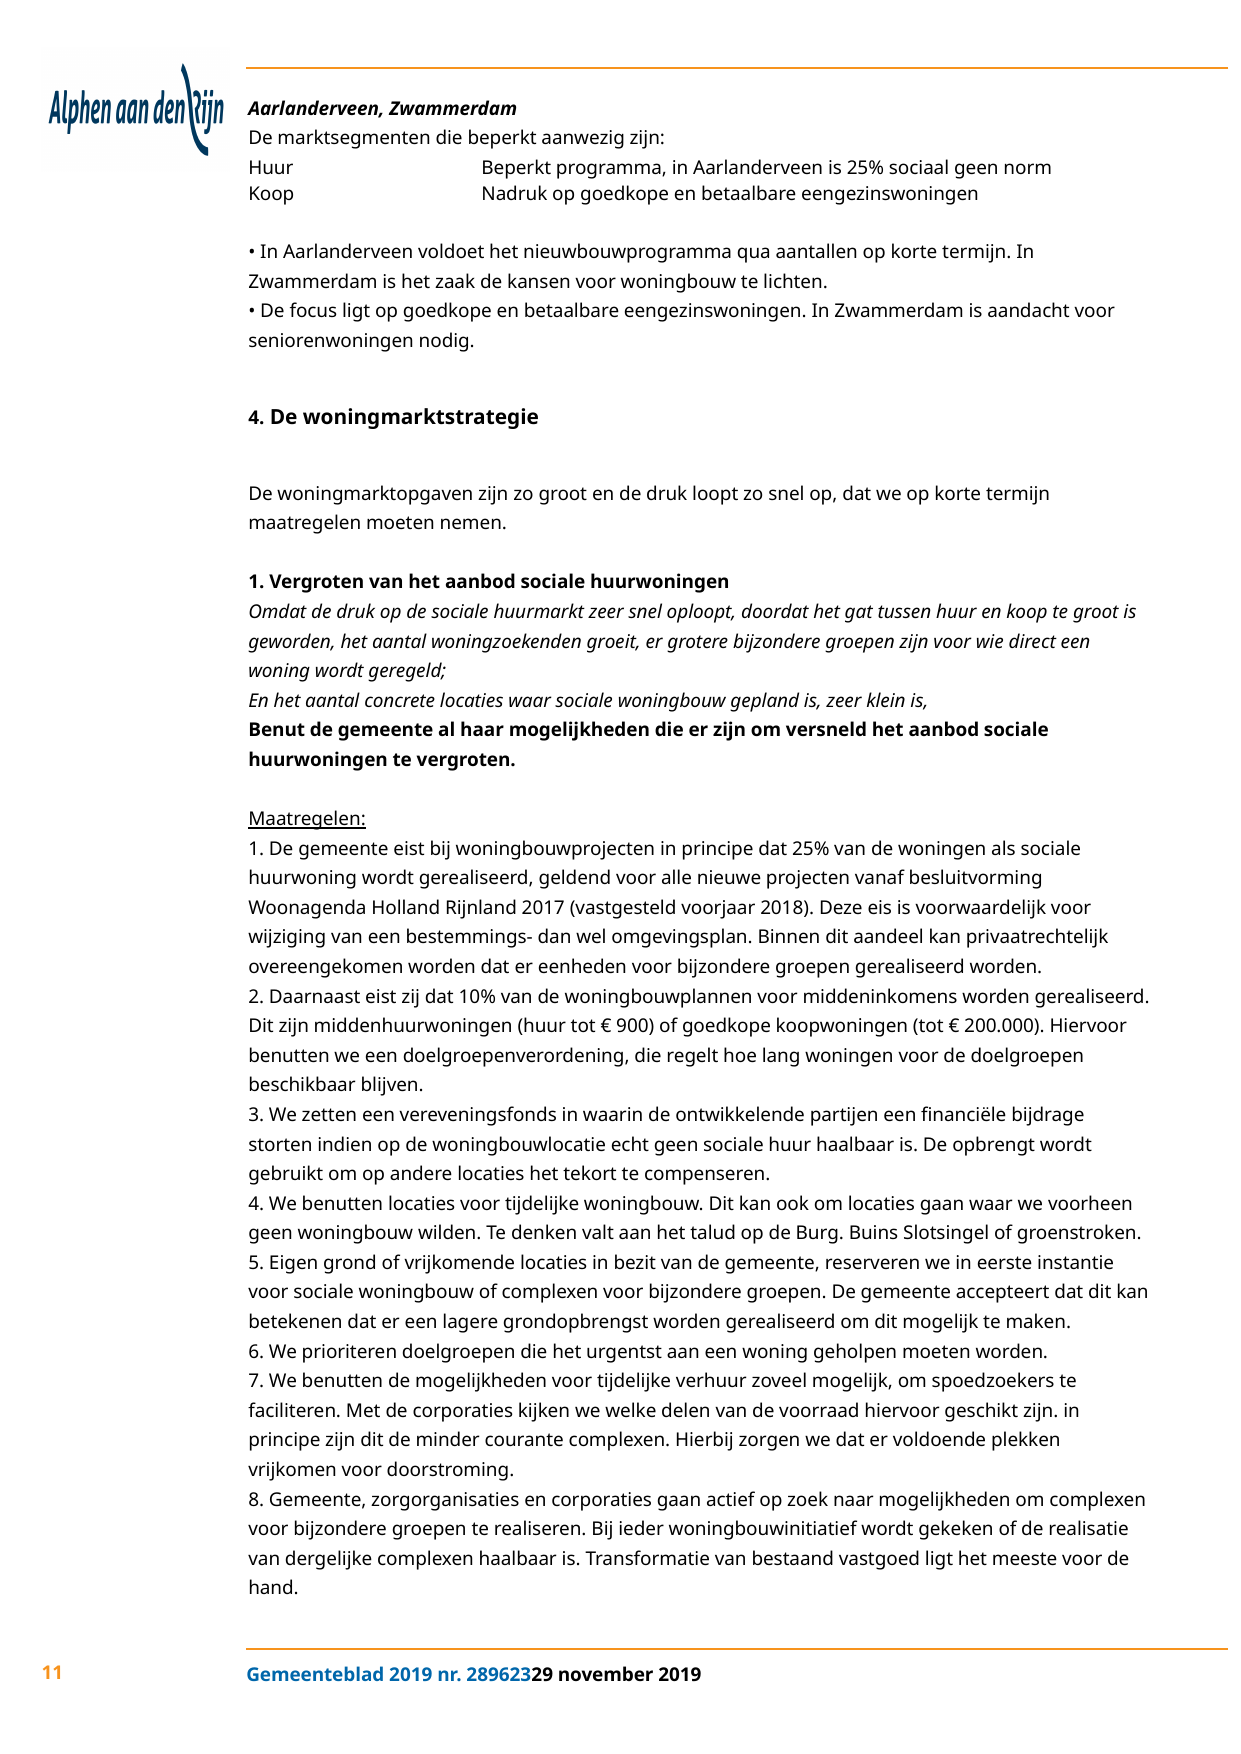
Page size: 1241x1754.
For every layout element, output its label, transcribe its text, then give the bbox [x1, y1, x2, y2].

text 3. We zetten een vereveningsfonds in waarin de ontwikkelende partijen een financiële bijdrage storten indien op de woningbouwlocatie echt geen sociale huur haalbaar is. De opbrengt wordt gebruikt om op andere locaties het tekort te compenseren. [248, 1101, 1152, 1186]
table_header Beperkt programma, in Aarlanderveen is 25% sociaal geen norm [481, 154, 1152, 180]
text 5. Eigen grond of vrijkomende locaties in bezit van de gemeente, reserveren we in eerste instantie voor sociale woningbouw of complexen voor bijzondere groepen. De gemeente accepteert dat dit kan betekenen dat er een lagere grondopbrengst worden gerealiseerd om dit mogelijk te maken. [248, 1249, 1152, 1334]
text Omdat de druk op de sociale huurmarkt zeer snel oploopt, doordat het gat tussen huur en koop te groot is geworden, het aantal woningzoekenden groeit, er grotere bijzondere groepen zijn voor wie direct een woning wordt geregeld; [248, 598, 1152, 683]
picture [41, 47, 231, 172]
text 1. Vergroten van het aanbod sociale huurwoningen [248, 569, 1152, 594]
table_cell Koop [248, 180, 481, 206]
table_header Huur [248, 154, 481, 180]
text En het aantal concrete locaties waar sociale woningbouw gepland is, zeer klein is, [248, 687, 1152, 713]
text 1. De gemeente eist bij woningbouwprojecten in principe dat 25% van de woningen als sociale huurwoning wordt gerealiseerd, geldend voor alle nieuwe projecten vanaf besluitvorming Woonagenda Holland Rijnland 2017 (vastgesteld voorjaar 2018). Deze eis is voorwaardelijk voor wijziging van een bestemmings- dan wel omgevingsplan. Binnen dit aandeel kan privaatrechtelijk overeengekomen worden dat er eenheden voor bijzondere groepen gerealiseerd worden. [248, 835, 1152, 979]
text 8. Gemeente, zorgorganisaties en corporaties gaan actief op zoek naar mogelijkheden om complexen voor bijzondere groepen te realiseren. Bij ieder woningbouwinitiatief wordt gekeken of de realisatie van dergelijke complexen haalbaar is. Transformatie van bestaand vastgoed ligt het meeste voor de hand. [248, 1486, 1152, 1600]
text De woningmarktopgaven zijn zo groot en de druk loopt zo snel op, dat we op korte termijn maatregelen moeten nemen. [248, 480, 1152, 535]
text 7. We benutten de mogelijkheden voor tijdelijke verhuur zoveel mogelijk, om spoedzoekers te faciliteren. Met de corporaties kijken we welke delen van de voorraad hiervoor geschikt zijn. in principe zijn dit de minder courante complexen. Hierbij zorgen we dat er voldoende plekken vrijkomen voor doorstroming. [248, 1367, 1152, 1482]
text De marktsegmenten die beperkt aanwezig zijn: [248, 124, 1152, 150]
text Maatregelen: [248, 805, 1152, 831]
text 4. De woningmarktstrategie [248, 402, 1152, 431]
table_cell Nadruk op goedkope en betaalbare eengezinswoningen [481, 180, 1152, 206]
text • In Aarlanderveen voldoet het nieuwbouwprogramma qua aantallen op korte termijn. In Zwammerdam is het zaak de kansen voor woningbouw te lichten. [248, 238, 1152, 294]
text • De focus ligt op goedkope en betaalbare eengezinswoningen. In Zwammerdam is aandacht voor seniorenwoningen nodig. [248, 297, 1152, 353]
text 2. Daarnaast eist zij dat 10% van de woningbouwplannen voor middeninkomens worden gerealiseerd. Dit zijn middenhuurwoningen (huur tot € 900) of goedkope koopwoningen (tot € 200.000). Hiervoor benutten we een doelgroepenverordening, die regelt hoe lang woningen voor de doelgroepen beschikbaar blijven. [248, 983, 1152, 1097]
text 4. We benutten locaties voor tijdelijke woningbouw. Dit kan ook om locaties gaan waar we voorheen geen woningbouw wilden. Te denken valt aan het talud op de Burg. Buins Slotsingel of groenstroken. [248, 1190, 1152, 1245]
text 6. We prioriteren doelgroepen die het urgentst aan een woning geholpen moeten worden. [248, 1338, 1152, 1364]
text Aarlanderveen, Zwammerdam [248, 95, 1152, 121]
text Benut de gemeente al haar mogelijkheden die er zijn om versneld het aanbod sociale huurwoningen te vergroten. [248, 717, 1152, 772]
